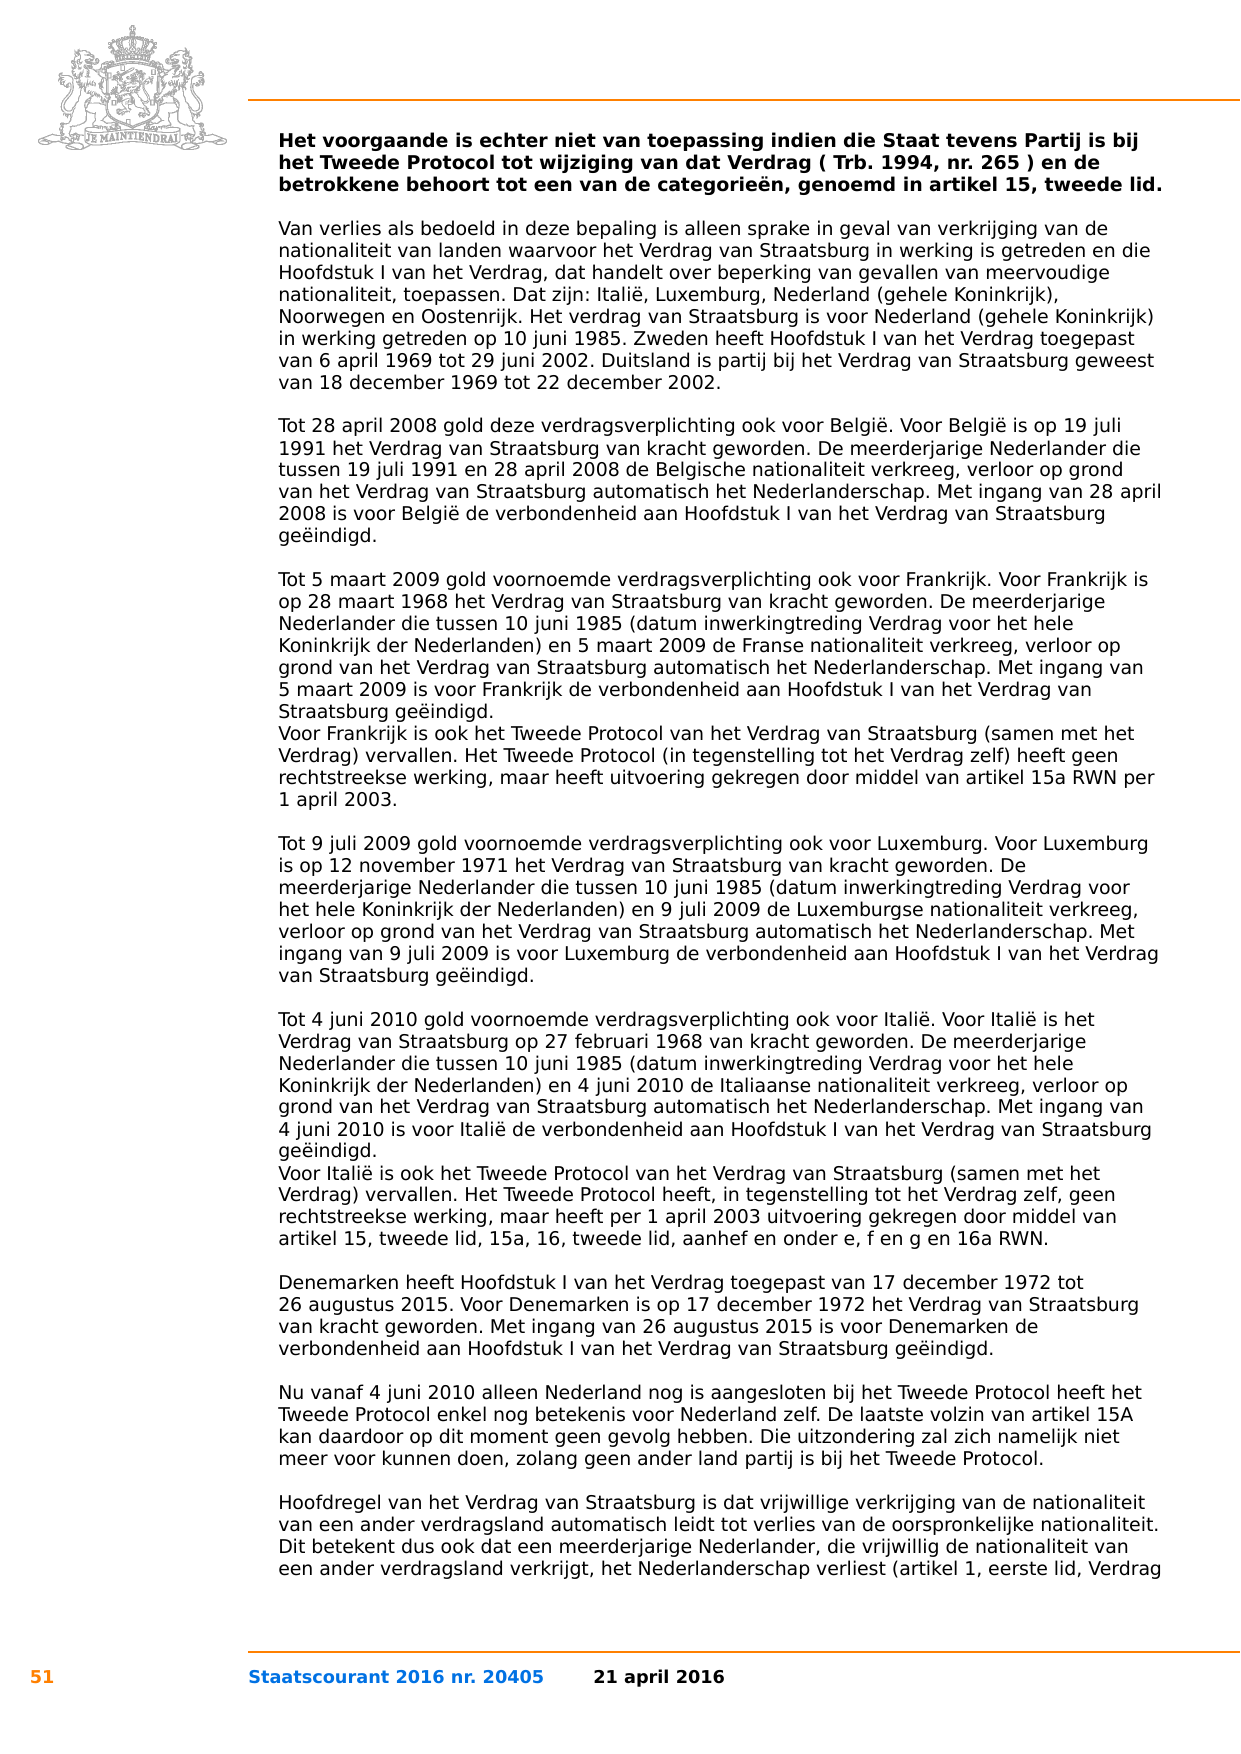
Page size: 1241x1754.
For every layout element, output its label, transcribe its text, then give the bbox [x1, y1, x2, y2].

picture [38, 25, 227, 150]
text Denemarken heeft Hoofdstuk I van het Verdrag toegepast van 17 december 1972 tot 26 augustus 2015. Voor Denemarken is op 17 december 1972 het Verdrag van Straatsburg van kracht geworden. Met ingang van 26 augustus 2015 is voor Denemarken de verbondenheid aan Hoofdstuk I van het Verdrag van Straatsburg geëindigd. [278, 1272, 1163, 1360]
text Voor Frankrijk is ook het Tweede Protocol van het Verdrag van Straatsburg (samen met het Verdrag) vervallen. Het Tweede Protocol (in tegenstelling tot het Verdrag zelf) heeft geen rechtstreekse werking, maar heeft uitvoering gekregen door middel van artikel 15a RWN per 1 april 2003. [278, 723, 1163, 811]
text Tot 28 april 2008 gold deze verdragsverplichting ook voor België. Voor België is op 19 juli 1991 het Verdrag van Straatsburg van kracht geworden. De meerderjarige Nederlander die tussen 19 juli 1991 en 28 april 2008 de Belgische nationaliteit verkreeg, verloor op grond van het Verdrag van Straatsburg automatisch het Nederlanderschap. Met ingang van 28 april 2008 is voor België de verbondenheid aan Hoofdstuk I van het Verdrag van Straatsburg geëindigd. [278, 415, 1163, 547]
text Voor Italië is ook het Tweede Protocol van het Verdrag van Straatsburg (samen met het Verdrag) vervallen. Het Tweede Protocol heeft, in tegenstelling tot het Verdrag zelf, geen rechtstreekse werking, maar heeft per 1 april 2003 uitvoering gekregen door middel van artikel 15, tweede lid, 15a, 16, tweede lid, aanhef en onder e, f en g en 16a RWN. [278, 1162, 1163, 1250]
text Van verlies als bedoeld in deze bepaling is alleen sprake in geval van verkrijging van de nationaliteit van landen waarvoor het Verdrag van Straatsburg in werking is getreden en die Hoofdstuk I van het Verdrag, dat handelt over beperking van gevallen van meervoudige nationaliteit, toepassen. Dat zijn: Italië, Luxemburg, Nederland (gehele Koninkrijk), Noorwegen en Oostenrijk. Het verdrag van Straatsburg is voor Nederland (gehele Koninkrijk) in werking getreden op 10 juni 1985. Zweden heeft Hoofdstuk I van het Verdrag toegepast van 6 april 1969 tot 29 juni 2002. Duitsland is partij bij het Verdrag van Straatsburg geweest van 18 december 1969 tot 22 december 2002. [278, 218, 1163, 393]
text Nu vanaf 4 juni 2010 alleen Nederland nog is aangesloten bij het Tweede Protocol heeft het Tweede Protocol enkel nog betekenis voor Nederland zelf. De laatste volzin van artikel 15A kan daardoor op dit moment geen gevolg hebben. Die uitzondering zal zich namelijk niet meer voor kunnen doen, zolang geen ander land partij is bij het Tweede Protocol. [278, 1382, 1163, 1470]
text Hoofdregel van het Verdrag van Straatsburg is dat vrijwillige verkrijging van de nationaliteit van een ander verdragsland automatisch leidt tot verlies van de oorspronkelijke nationaliteit. Dit betekent dus ook dat een meerderjarige Nederlander, die vrijwillig de nationaliteit van een ander verdragsland verkrijgt, het Nederlanderschap verliest (artikel 1, eerste lid, Verdrag [278, 1492, 1163, 1580]
text Tot 4 juni 2010 gold voornoemde verdragsverplichting ook voor Italië. Voor Italië is het Verdrag van Straatsburg op 27 februari 1968 van kracht geworden. De meerderjarige Nederlander die tussen 10 juni 1985 (datum inwerkingtreding Verdrag voor het hele Koninkrijk der Nederlanden) en 4 juni 2010 de Italiaanse nationaliteit verkreeg, verloor op grond van het Verdrag van Straatsburg automatisch het Nederlanderschap. Met ingang van 4 juni 2010 is voor Italië de verbondenheid aan Hoofdstuk I van het Verdrag van Straatsburg geëindigd. [278, 1008, 1163, 1162]
text Het voorgaande is echter niet van toepassing indien die Staat tevens Partij is bij het Tweede Protocol tot wijziging van dat Verdrag ( Trb. 1994, nr. 265 ) en de betrokkene behoort tot een van de categorieën, genoemd in artikel 15, tweede lid. [278, 130, 1163, 196]
text Tot 5 maart 2009 gold voornoemde verdragsverplichting ook voor Frankrijk. Voor Frankrijk is op 28 maart 1968 het Verdrag van Straatsburg van kracht geworden. De meerderjarige Nederlander die tussen 10 juni 1985 (datum inwerkingtreding Verdrag voor het hele Koninkrijk der Nederlanden) en 5 maart 2009 de Franse nationaliteit verkreeg, verloor op grond van het Verdrag van Straatsburg automatisch het Nederlanderschap. Met ingang van 5 maart 2009 is voor Frankrijk de verbondenheid aan Hoofdstuk I van het Verdrag van Straatsburg geëindigd. [278, 569, 1163, 723]
text Tot 9 juli 2009 gold voornoemde verdragsverplichting ook voor Luxemburg. Voor Luxemburg is op 12 november 1971 het Verdrag van Straatsburg van kracht geworden. De meerderjarige Nederlander die tussen 10 juni 1985 (datum inwerkingtreding Verdrag voor het hele Koninkrijk der Nederlanden) en 9 juli 2009 de Luxemburgse nationaliteit verkreeg, verloor op grond van het Verdrag van Straatsburg automatisch het Nederlanderschap. Met ingang van 9 juli 2009 is voor Luxemburg de verbondenheid aan Hoofdstuk I van het Verdrag van Straatsburg geëindigd. [278, 833, 1163, 987]
